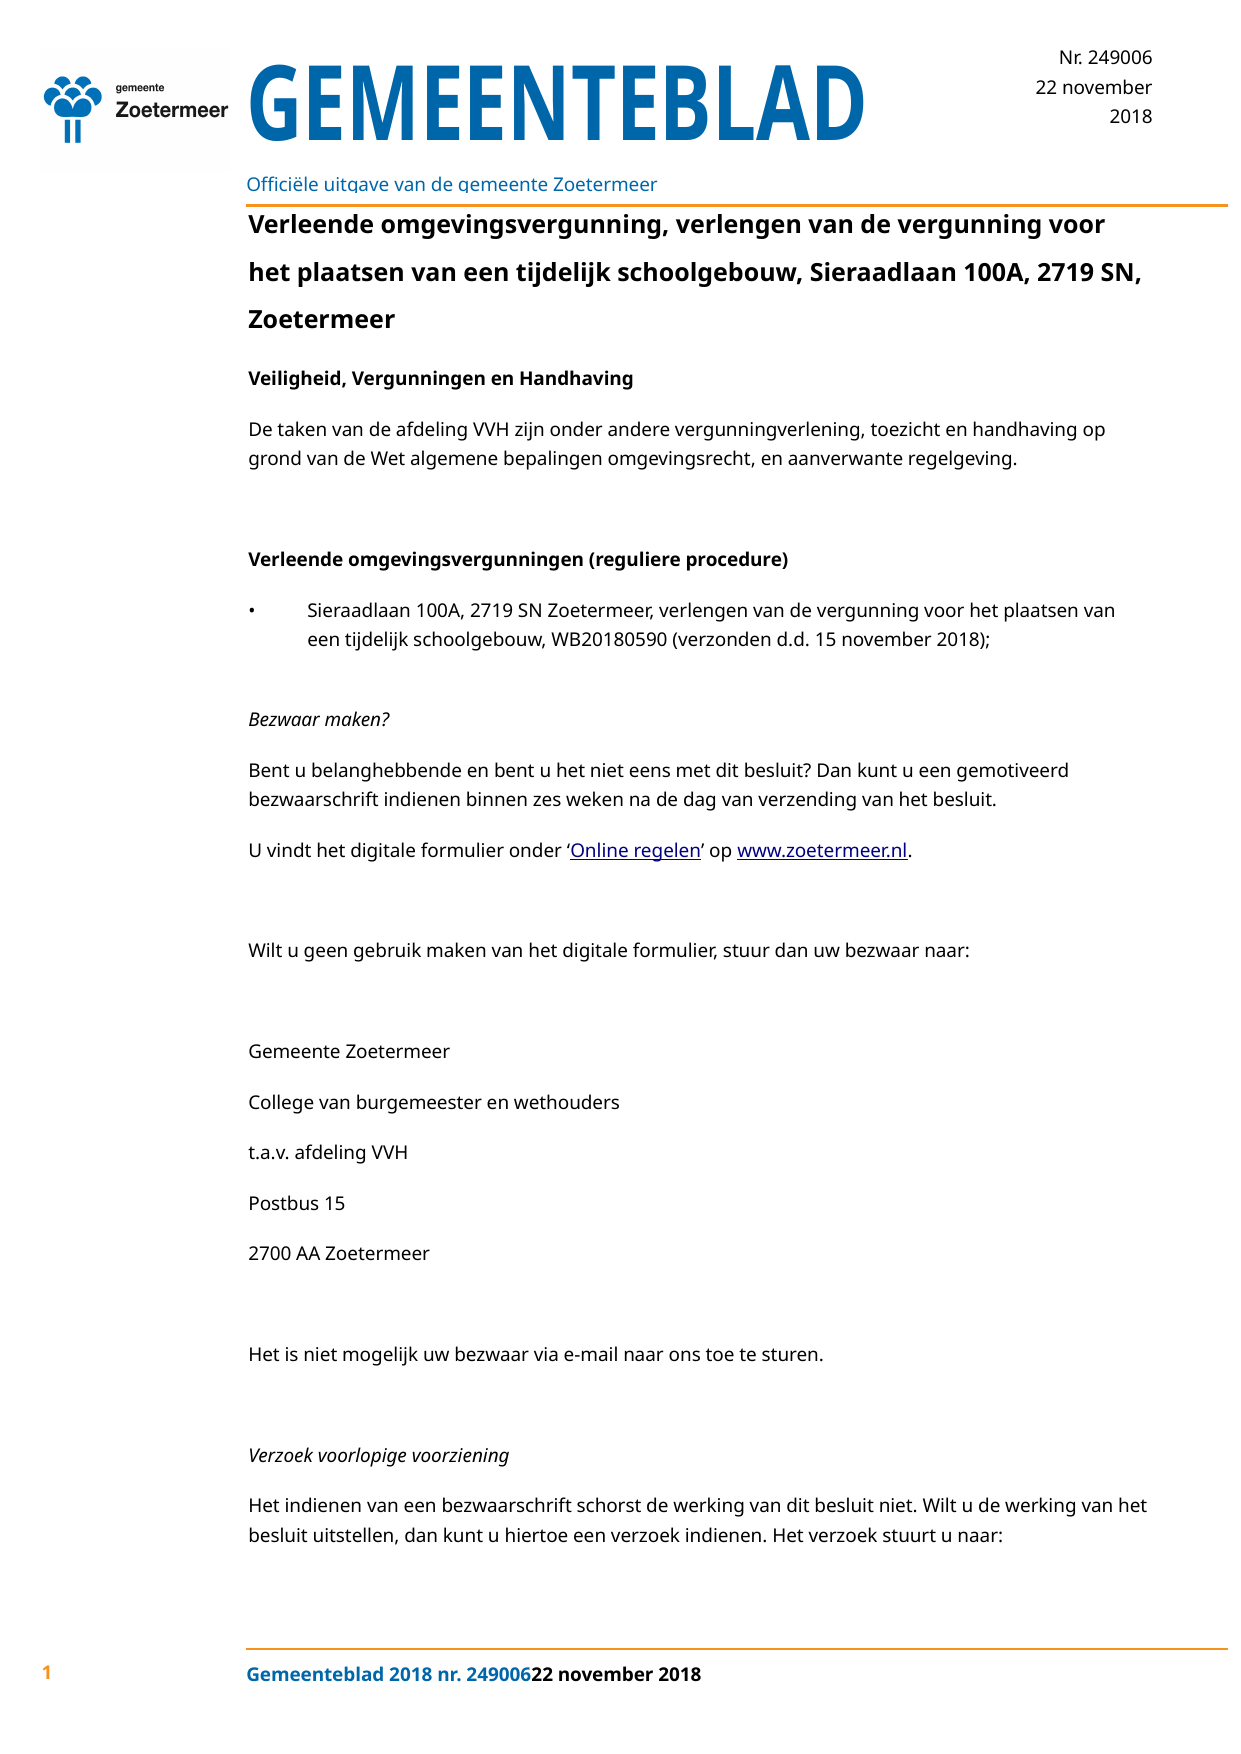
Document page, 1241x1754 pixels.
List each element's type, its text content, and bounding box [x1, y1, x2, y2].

text Het indienen van een bezwaarschrift schorst de werking van dit besluit niet. Wilt u de werking van het besluit uitstellen, dan kunt u hiertoe een verzoek indienen. Het verzoek stuurt u naar: [248, 1492, 1152, 1547]
text U vindt het digitale formulier onder ‘Online regelen’ op www.zoetermeer.nl. [248, 837, 1152, 862]
text Wilt u geen gebruik maken van het digitale formulier, stuur dan uw bezwaar naar: [248, 938, 1152, 963]
text Bezwaar maken? [248, 706, 1152, 732]
picture [41, 47, 231, 172]
text Verleende omgevingsvergunning, verlengen van de vergunning voor het plaatsen van een tijdelijk schoolgebouw, Sieraadlaan 100A, 2719 SN, Zoetermeer [248, 207, 1152, 336]
list Sieraadlaan 100A, 2719 SN Zoetermeer, verlengen van de vergunning voor het plaatsen van een tijdelijk schoolgebouw, WB20180590 (verzonden d.d. 15 november 2018); [248, 597, 1152, 652]
text Gemeente Zoetermeer [248, 1038, 1152, 1064]
text De taken van de afdeling VVH zijn onder andere vergunningverlening, toezicht en handhaving op grond van de Wet algemene bepalingen omgevingsrecht, en aanverwante regelgeving. [248, 416, 1152, 471]
text Verzoek voorlopige voorziening [248, 1442, 1152, 1467]
text 2700 AA Zoetermeer [248, 1240, 1152, 1266]
text College van burgemeester en wethouders [248, 1089, 1152, 1114]
text Het is niet mogelijk uw bezwaar via e-mail naar ons toe te sturen. [248, 1341, 1152, 1367]
text Bent u belanghebbende en bent u het niet eens met dit besluit? Dan kunt u een gemotiveerd bezwaarschrift indienen binnen zes weken na de dag van verzending van het besluit. [248, 757, 1152, 812]
text t.a.v. afdeling VVH [248, 1139, 1152, 1165]
text Verleende omgevingsvergunningen (reguliere procedure) [248, 546, 1152, 572]
text Postbus 15 [248, 1190, 1152, 1215]
text Veiligheid, Vergunningen en Handhaving [248, 366, 1152, 391]
